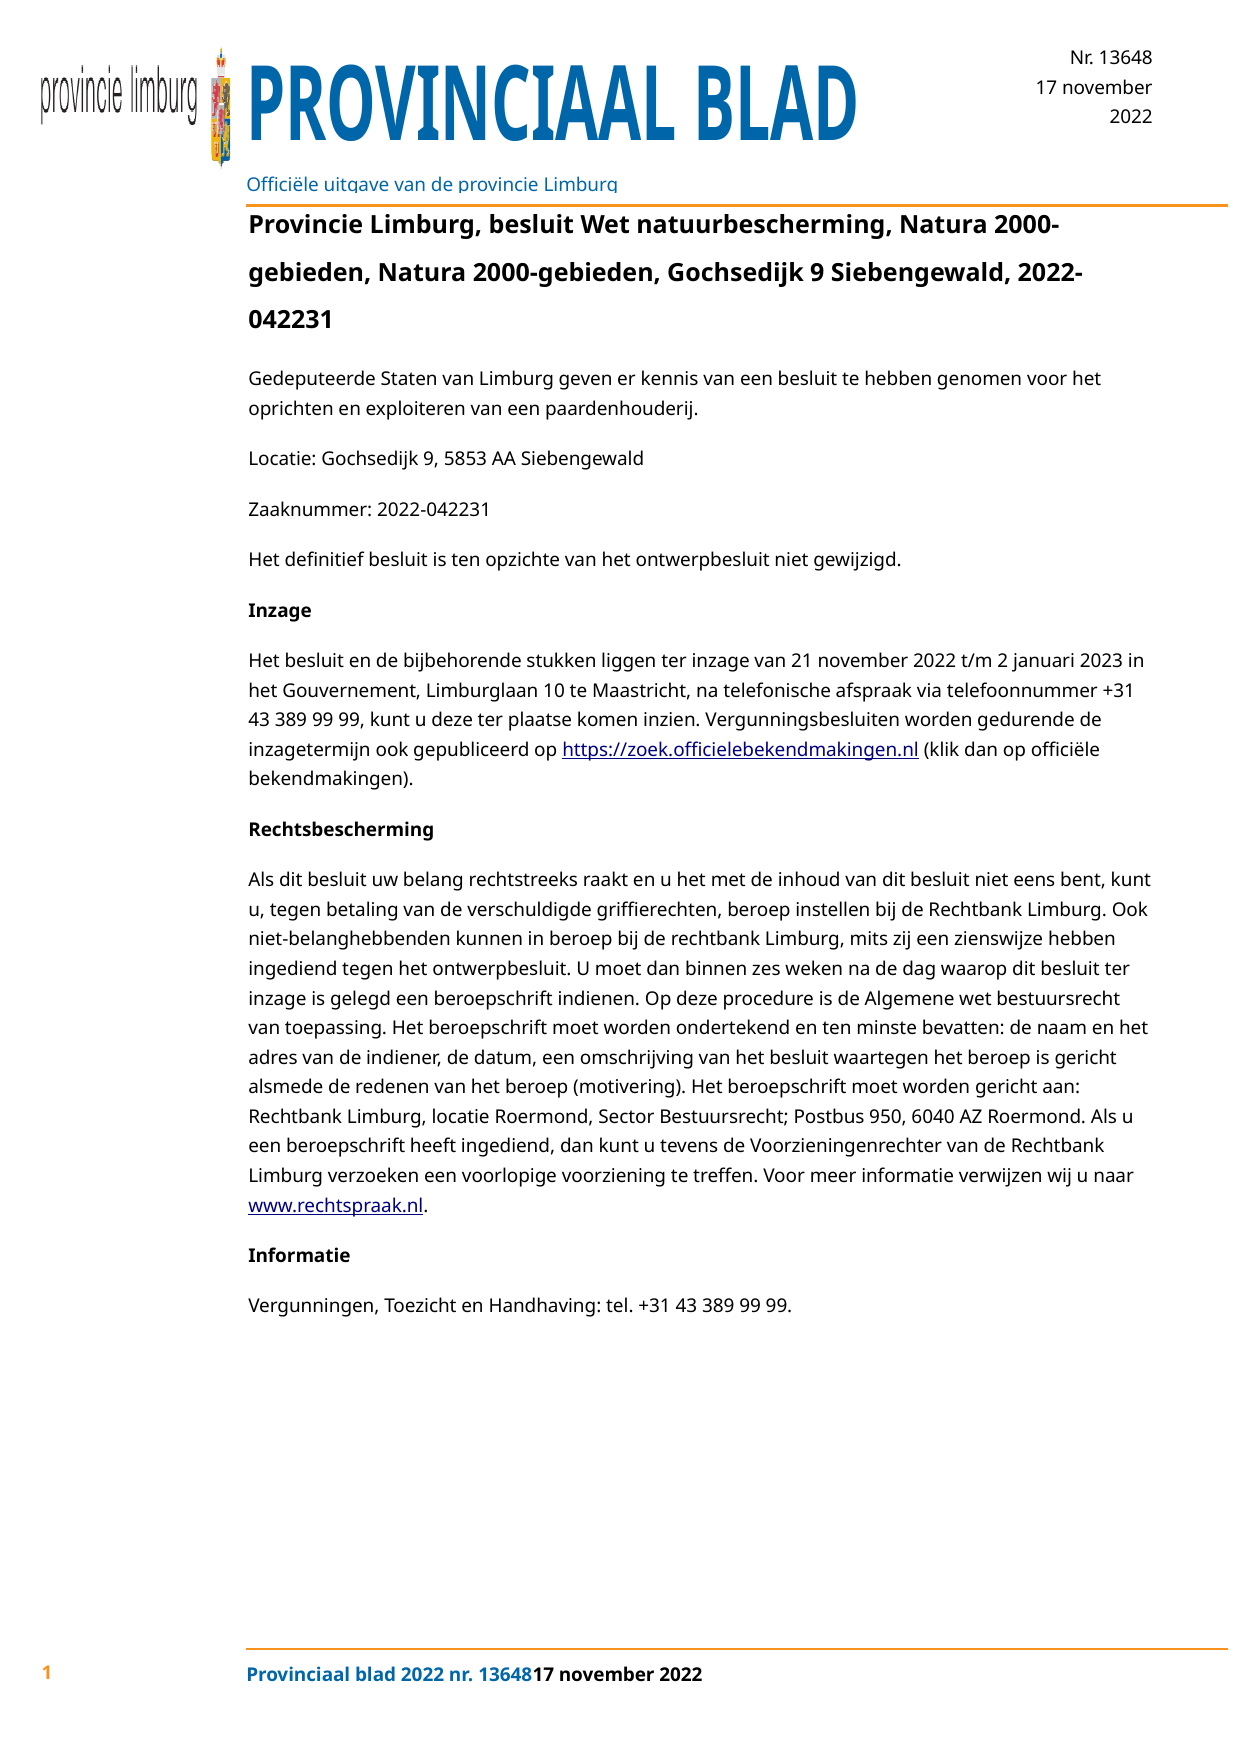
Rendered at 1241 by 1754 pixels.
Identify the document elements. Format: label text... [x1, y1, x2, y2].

text Gedeputeerde Staten van Limburg geven er kennis van een besluit te hebben genomen voor het oprichten en exploiteren van een paardenhouderij. [248, 366, 1152, 421]
text Als dit besluit uw belang rechtstreeks raakt en u het met de inhoud van dit besluit niet eens bent, kunt u, tegen betaling van de verschuldigde griffierechten, beroep instellen bij de Rechtbank Limburg. Ook niet-belanghebbenden kunnen in beroep bij de rechtbank Limburg, mits zij een zienswijze hebben ingediend tegen het ontwerpbesluit. U moet dan binnen zes weken na de dag waarop dit besluit ter inzage is gelegd een beroepschrift indienen. Op deze procedure is de Algemene wet bestuursrecht van toepassing. Het beroepschrift moet worden ondertekend en ten minste bevatten: de naam en het adres van de indiener, de datum, een omschrijving van het besluit waartegen het beroep is gericht alsmede de redenen van het beroep (motivering). Het beroepschrift moet worden gericht aan: Rechtbank Limburg, locatie Roermond, Sector Bestuursrecht; Postbus 950, 6040 AZ Roermond. Als u een beroepschrift heeft ingediend, dan kunt u tevens de Voorzieningenrechter van de Rechtbank Limburg verzoeken een voorlopige voorziening te treffen. Voor meer informatie verwijzen wij u naar www.rechtspraak.nl. [248, 866, 1152, 1217]
text Zaaknummer: 2022-042231 [248, 496, 1152, 522]
text Inzage [248, 597, 1152, 622]
text Provincie Limburg, besluit Wet natuurbescherming, Natura 2000-gebieden, Natura 2000-gebieden, Gochsedijk 9 Siebengewald, 2022-042231 [248, 207, 1152, 336]
text Vergunningen, Toezicht en Handhaving: tel. +31 43 389 99 99. [248, 1293, 1152, 1318]
text Het besluit en de bijbehorende stukken liggen ter inzage van 21 november 2022 t/m 2 januari 2023 in het Gouvernement, Limburglaan 10 te Maastricht, na telefonische afspraak via telefoonnummer +31 43 389 99 99, kunt u deze ter plaatse komen inzien. Vergunningsbesluiten worden gedurende de inzagetermijn ook gepubliceerd op https://zoek.officielebekendmakingen.nl (klik dan op officiële bekendmakingen). [248, 647, 1152, 791]
text Informatie [248, 1242, 1152, 1268]
picture [41, 47, 231, 172]
text Locatie: Gochsedijk 9, 5853 AA Siebengewald [248, 446, 1152, 471]
text Rechtsbescherming [248, 816, 1152, 842]
text Het definitief besluit is ten opzichte van het ontwerpbesluit niet gewijzigd. [248, 546, 1152, 572]
